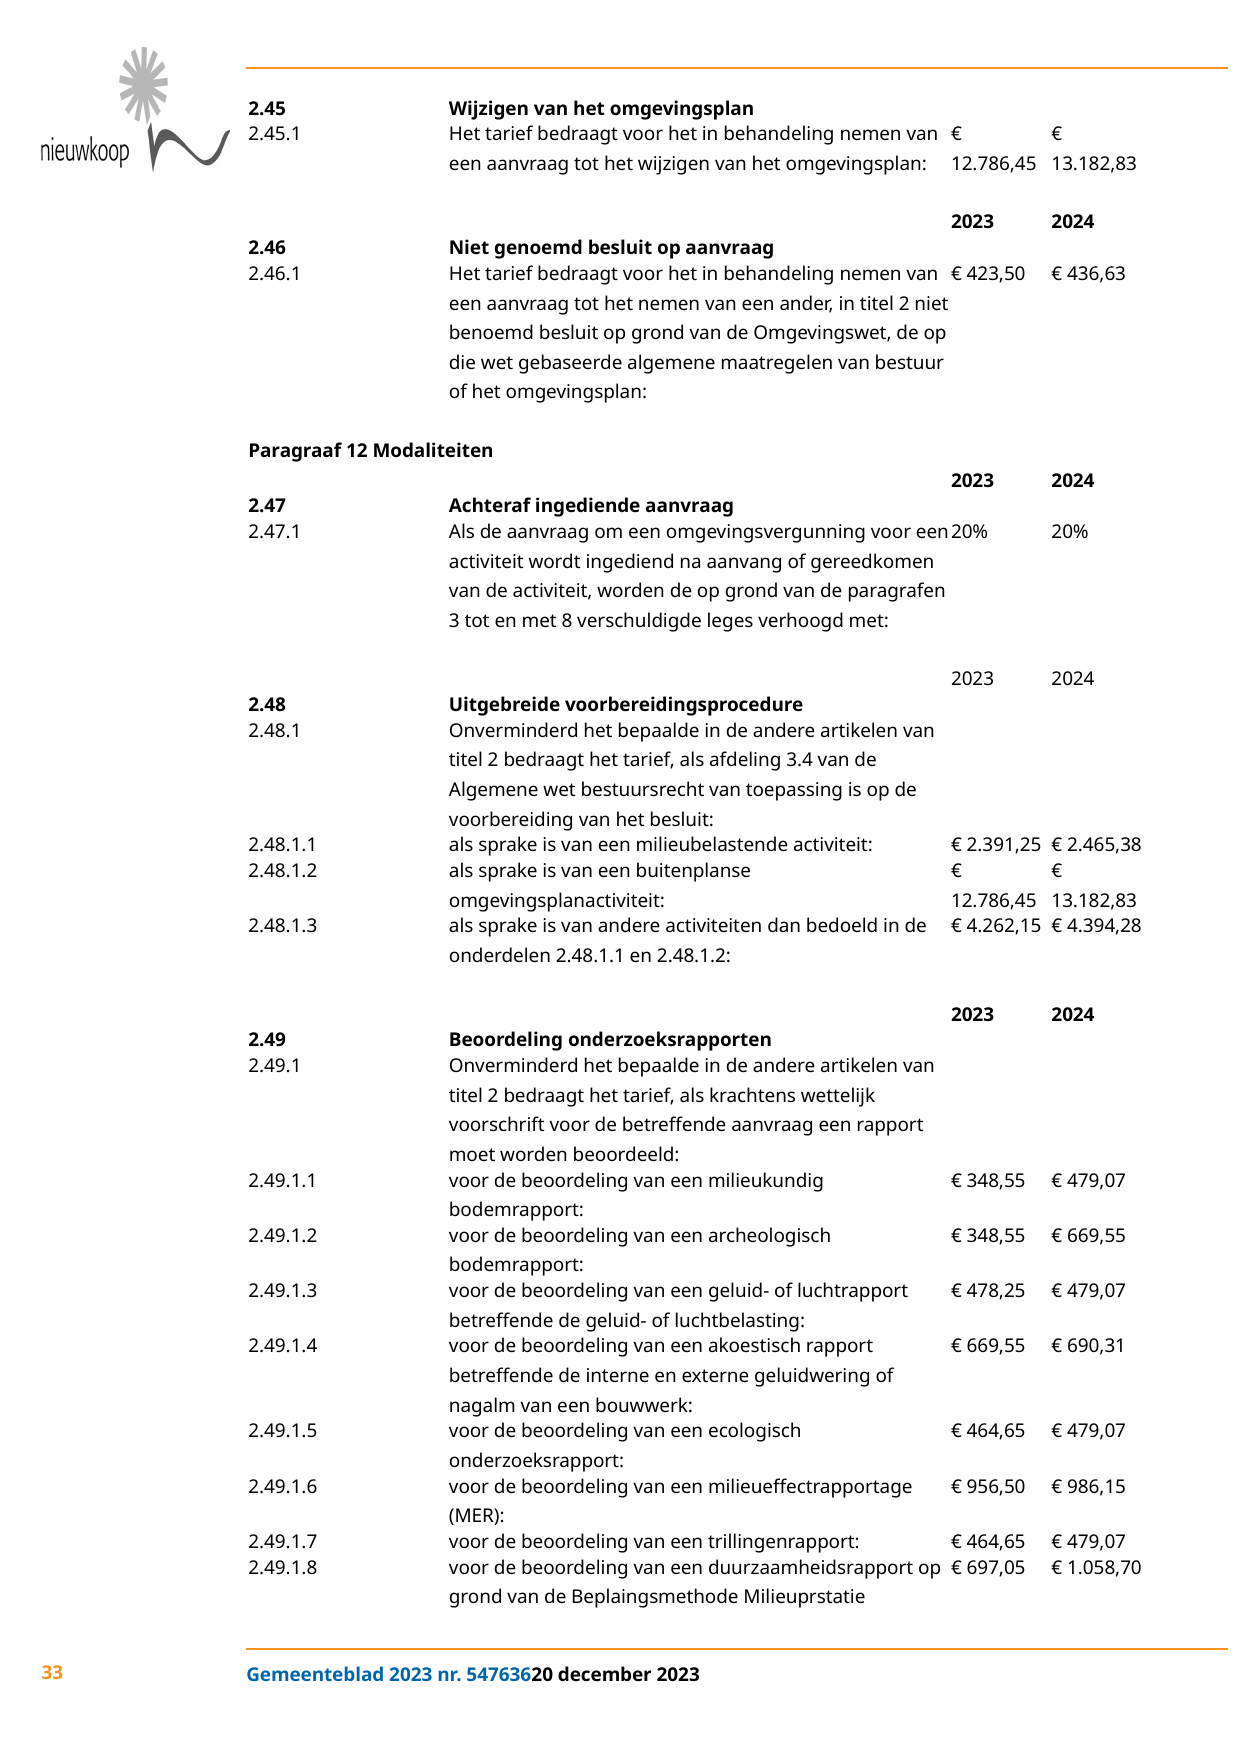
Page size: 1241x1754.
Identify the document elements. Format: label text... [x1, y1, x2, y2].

table_cell € 479,07 [1051, 1278, 1152, 1333]
table_cell Onverminderd het bepaalde in de andere artikelen van titel 2 bedraagt het tarief, als afdeling 3.4 van de Algemene wet bestuursrecht van toepassing is op de voorbereiding van het besluit: [449, 717, 951, 832]
table_header [449, 1001, 951, 1027]
table_cell [1051, 717, 1152, 832]
table_cell 2.49.1.8 [248, 1554, 449, 1609]
table_cell [1051, 691, 1152, 717]
table_cell voor de beoordeling van een trillingenrapport: [449, 1528, 951, 1554]
table_header [248, 209, 449, 234]
table_header 2023 [951, 666, 1051, 691]
table_cell 2.49.1.3 [248, 1278, 449, 1333]
table_cell 2.45.1 [248, 121, 449, 176]
table_cell 2.47 [248, 493, 449, 518]
table_cell € 13.182,83 [1051, 121, 1152, 176]
table_cell als sprake is van een milieubelastende activiteit: [449, 832, 951, 857]
table_cell € 697,05 [951, 1554, 1051, 1609]
table_cell [951, 235, 1051, 260]
table_header 2024 [1051, 1001, 1152, 1027]
table_cell 2.49.1.7 [248, 1528, 449, 1554]
table_cell voor de beoordeling van een milieueffectrapportage (MER): [449, 1473, 951, 1528]
table_cell Wijzigen van het omgevingsplan [449, 95, 951, 121]
table_cell 20% [1051, 518, 1152, 633]
picture [41, 47, 231, 172]
table_cell [951, 493, 1051, 518]
table_cell € 479,07 [1051, 1418, 1152, 1473]
table_cell 2.47.1 [248, 518, 449, 633]
table_header [449, 209, 951, 234]
table_header 2024 [1051, 209, 1152, 234]
table_cell 2.48.1.2 [248, 857, 449, 913]
table_cell 2.46.1 [248, 260, 449, 404]
table_cell [951, 691, 1051, 717]
table_header [248, 666, 449, 691]
table_cell € 478,25 [951, 1278, 1051, 1333]
table_cell € 436,63 [1051, 260, 1152, 404]
table_cell € 1.058,70 [1051, 1554, 1152, 1609]
table_cell voor de beoordeling van een geluid- of luchtrapport betreffende de geluid- of luchtbelasting: [449, 1278, 951, 1333]
table_header 2023 [951, 467, 1051, 492]
table_cell 2.49.1.2 [248, 1222, 449, 1277]
table_cell [1051, 1027, 1152, 1052]
table_cell voor de beoordeling van een archeologisch bodemrapport: [449, 1222, 951, 1277]
table_header 2024 [1051, 467, 1152, 492]
table_cell € 12.786,45 [951, 857, 1051, 913]
table_cell 2.49.1.4 [248, 1333, 449, 1418]
table_cell € 986,15 [1051, 1473, 1152, 1528]
table_cell [951, 95, 1051, 121]
table_cell Het tarief bedraagt voor het in behandeling nemen van een aanvraag tot het wijzigen van het omgevingsplan: [449, 121, 951, 176]
table_cell 2.45 [248, 95, 449, 121]
table_cell € 348,55 [951, 1222, 1051, 1277]
table_cell 2.48 [248, 691, 449, 717]
table_cell Beoordeling onderzoeksrapporten [449, 1027, 951, 1052]
table_cell € 464,65 [951, 1528, 1051, 1554]
table_cell 2.48.1.1 [248, 832, 449, 857]
table_cell € 479,07 [1051, 1167, 1152, 1222]
table_cell € 423,50 [951, 260, 1051, 404]
table_cell 2.49.1.5 [248, 1418, 449, 1473]
table_cell [951, 1027, 1051, 1052]
table_header 2023 [951, 209, 1051, 234]
table_cell Het tarief bedraagt voor het in behandeling nemen van een aanvraag tot het nemen van een ander, in titel 2 niet benoemd besluit op grond van de Omgevingswet, de op die wet gebaseerde algemene maatregelen van bestuur of het omgevingsplan: [449, 260, 951, 404]
table_cell 2.49.1.1 [248, 1167, 449, 1222]
table_cell 2.49.1.6 [248, 1473, 449, 1528]
table_cell [951, 1052, 1051, 1167]
table_header [449, 467, 951, 492]
table_header [248, 1001, 449, 1027]
table_cell Uitgebreide voorbereidingsprocedure [449, 691, 951, 717]
table_cell 2.49 [248, 1027, 449, 1052]
table_cell 2.48.1.3 [248, 913, 449, 968]
table_cell Achteraf ingediende aanvraag [449, 493, 951, 518]
table_cell 2.49.1 [248, 1052, 449, 1167]
table_cell Onverminderd het bepaalde in de andere artikelen van titel 2 bedraagt het tarief, als krachtens wettelijk voorschrift voor de betreffende aanvraag een rapport moet worden beoordeeld: [449, 1052, 951, 1167]
table_cell [1051, 493, 1152, 518]
table_cell € 669,55 [1051, 1222, 1152, 1277]
table_cell Als de aanvraag om een omgevingsvergunning voor een activiteit wordt ingediend na aanvang of gereedkomen van de activiteit, worden de op grond van de paragrafen 3 tot en met 8 verschuldigde leges verhoogd met: [449, 518, 951, 633]
table_header 2023 [951, 1001, 1051, 1027]
table_cell [1051, 95, 1152, 121]
table_cell € 479,07 [1051, 1528, 1152, 1554]
table_cell [1051, 235, 1152, 260]
table_cell € 4.262,15 [951, 913, 1051, 968]
table_cell € 2.465,38 [1051, 832, 1152, 857]
table_cell 20% [951, 518, 1051, 633]
table_cell € 956,50 [951, 1473, 1051, 1528]
table_header [248, 467, 449, 492]
table_cell 2.46 [248, 235, 449, 260]
table_cell € 669,55 [951, 1333, 1051, 1418]
table_cell als sprake is van een buitenplanse omgevingsplanactiviteit: [449, 857, 951, 913]
table_cell [951, 717, 1051, 832]
table_cell als sprake is van andere activiteiten dan bedoeld in de onderdelen 2.48.1.1 en 2.48.1.2: [449, 913, 951, 968]
table_cell € 13.182,83 [1051, 857, 1152, 913]
table_cell voor de beoordeling van een duurzaamheidsrapport op grond van de Beplaingsmethode Milieuprstatie [449, 1554, 951, 1609]
table_cell [1051, 1052, 1152, 1167]
text Paragraaf 12 Modaliteiten [248, 437, 1152, 463]
table_header [449, 666, 951, 691]
table_cell voor de beoordeling van een milieukundig bodemrapport: [449, 1167, 951, 1222]
table_cell € 12.786,45 [951, 121, 1051, 176]
table_cell € 464,65 [951, 1418, 1051, 1473]
table_cell voor de beoordeling van een ecologisch onderzoeksrapport: [449, 1418, 951, 1473]
table_cell € 348,55 [951, 1167, 1051, 1222]
table_cell voor de beoordeling van een akoestisch rapport betreffende de interne en externe geluidwering of nagalm van een bouwwerk: [449, 1333, 951, 1418]
table_cell € 2.391,25 [951, 832, 1051, 857]
table_header 2024 [1051, 666, 1152, 691]
table_cell 2.48.1 [248, 717, 449, 832]
table_cell € 690,31 [1051, 1333, 1152, 1418]
table_cell € 4.394,28 [1051, 913, 1152, 968]
table_cell Niet genoemd besluit op aanvraag [449, 235, 951, 260]
